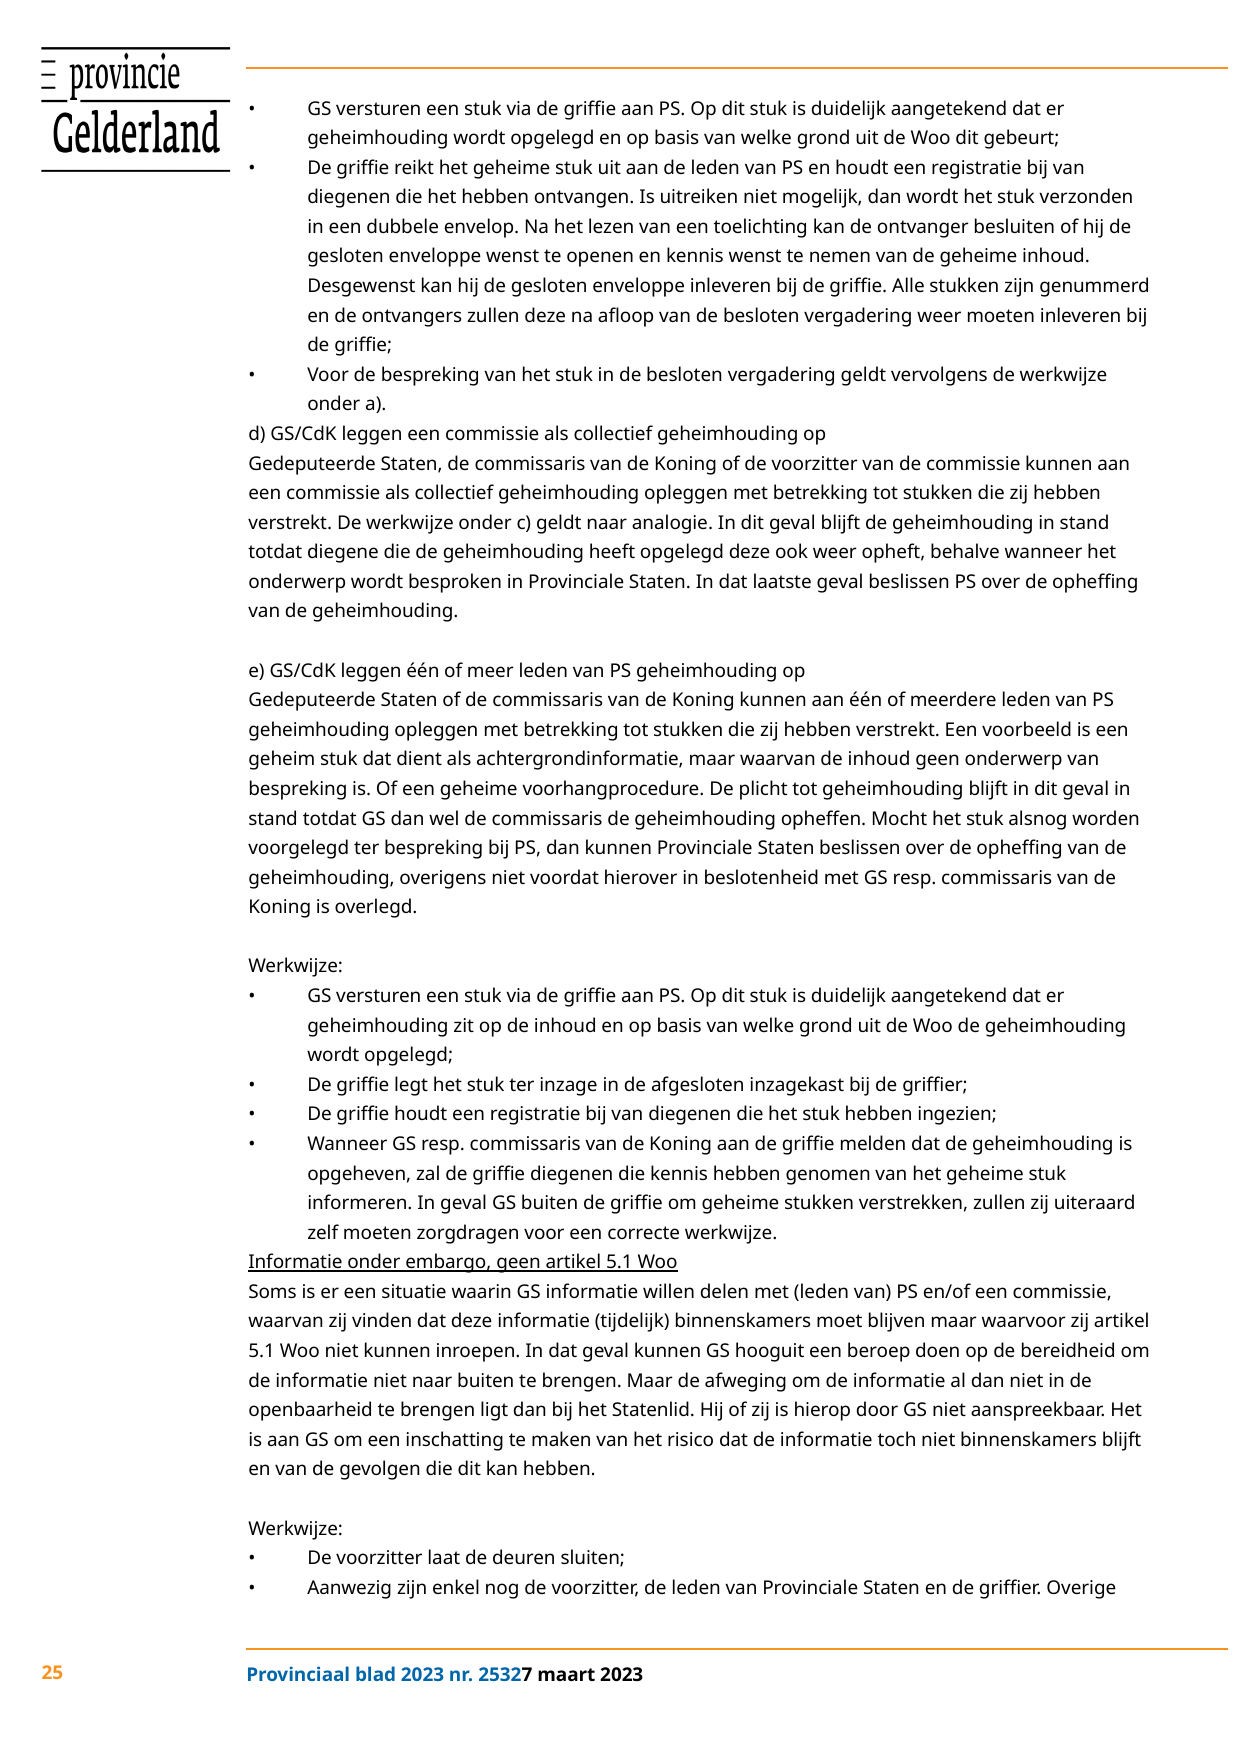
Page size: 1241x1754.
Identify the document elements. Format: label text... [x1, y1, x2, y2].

list GS versturen een stuk via de griffie aan PS. Op dit stuk is duidelijk aangetekend dat er geheimhouding zit op de inhoud en op basis van welke grond uit de Woo de geheimhouding wordt opgelegd; [248, 982, 1152, 1067]
text Soms is er een situatie waarin GS informatie willen delen met (leden van) PS en/of een commissie, waarvan zij vinden dat deze informatie (tijdelijk) binnenskamers moet blijven maar waarvoor zij artikel 5.1 Woo niet kunnen inroepen. In dat geval kunnen GS hooguit een beroep doen op de bereidheid om de informatie niet naar buiten te brengen. Maar de afweging om de informatie al dan niet in de openbaarheid te brengen ligt dan bij het Statenlid. Hij of zij is hierop door GS niet aanspreekbaar. Het is aan GS om een inschatting te maken van het risico dat de informatie toch niet binnenskamers blijft en van de gevolgen die dit kan hebben. [248, 1278, 1152, 1481]
text Gedeputeerde Staten, de commissaris van de Koning of de voorzitter van de commissie kunnen aan een commissie als collectief geheimhouding opleggen met betrekking tot stukken die zij hebben verstrekt. De werkwijze onder c) geldt naar analogie. In dit geval blijft de geheimhouding in stand totdat diegene die de geheimhouding heeft opgelegd deze ook weer opheft, behalve wanneer het onderwerp wordt besproken in Provinciale Staten. In dat laatste geval beslissen PS over de opheffing van de geheimhouding. [248, 450, 1152, 623]
text Werkwijze: [248, 953, 1152, 978]
text Gedeputeerde Staten of de commissaris van de Koning kunnen aan één of meerdere leden van PS geheimhouding opleggen met betrekking tot stukken die zij hebben verstrekt. Een voorbeeld is een geheim stuk dat dient als achtergrondinformatie, maar waarvan de inhoud geen onderwerp van bespreking is. Of een geheime voorhangprocedure. De plicht tot geheimhouding blijft in dit geval in stand totdat GS dan wel de commissaris de geheimhouding opheffen. Mocht het stuk alsnog worden voorgelegd ter bespreking bij PS, dan kunnen Provinciale Staten beslissen over de opheffing van de geheimhouding, overigens niet voordat hierover in beslotenheid met GS resp. commissaris van de Koning is overlegd. [248, 686, 1152, 919]
list GS versturen een stuk via de griffie aan PS. Op dit stuk is duidelijk aangetekend dat er geheimhouding wordt opgelegd en op basis van welke grond uit de Woo dit gebeurt; [248, 95, 1152, 150]
list De voorzitter laat de deuren sluiten; [248, 1544, 1152, 1570]
text d) GS/CdK leggen een commissie als collectief geheimhouding op [248, 420, 1152, 446]
text e) GS/CdK leggen één of meer leden van PS geheimhouding op [248, 657, 1152, 683]
text Werkwijze: [248, 1515, 1152, 1541]
list Voor de bespreking van het stuk in de besloten vergadering geldt vervolgens de werkwijze onder a). [248, 361, 1152, 416]
list De griffie houdt een registratie bij van diegenen die het stuk hebben ingezien; [248, 1101, 1152, 1126]
list De griffie reikt het geheime stuk uit aan de leden van PS en houdt een registratie bij van diegenen die het hebben ontvangen. Is uitreiken niet mogelijk, dan wordt het stuk verzonden in een dubbele envelop. Na het lezen van een toelichting kan de ontvanger besluiten of hij de gesloten enveloppe wenst te openen en kennis wenst te nemen van de geheime inhoud. Desgewenst kan hij de gesloten enveloppe inleveren bij de griffie. Alle stukken zijn genummerd en de ontvangers zullen deze na afloop van de besloten vergadering weer moeten inleveren bij de griffie; [248, 154, 1152, 357]
list De griffie legt het stuk ter inzage in de afgesloten inzagekast bij de griffier; [248, 1071, 1152, 1097]
text Informatie onder embargo, geen artikel 5.1 Woo [248, 1248, 1152, 1274]
list Wanneer GS resp. commissaris van de Koning aan de griffie melden dat de geheimhouding is opgeheven, zal de griffie diegenen die kennis hebben genomen van het geheime stuk informeren. In geval GS buiten de griffie om geheime stukken verstrekken, zullen zij uiteraard zelf moeten zorgdragen voor een correcte werkwijze. [248, 1130, 1152, 1245]
list Aanwezig zijn enkel nog de voorzitter, de leden van Provinciale Staten en de griffier. Overige [248, 1574, 1152, 1600]
picture [41, 47, 231, 172]
